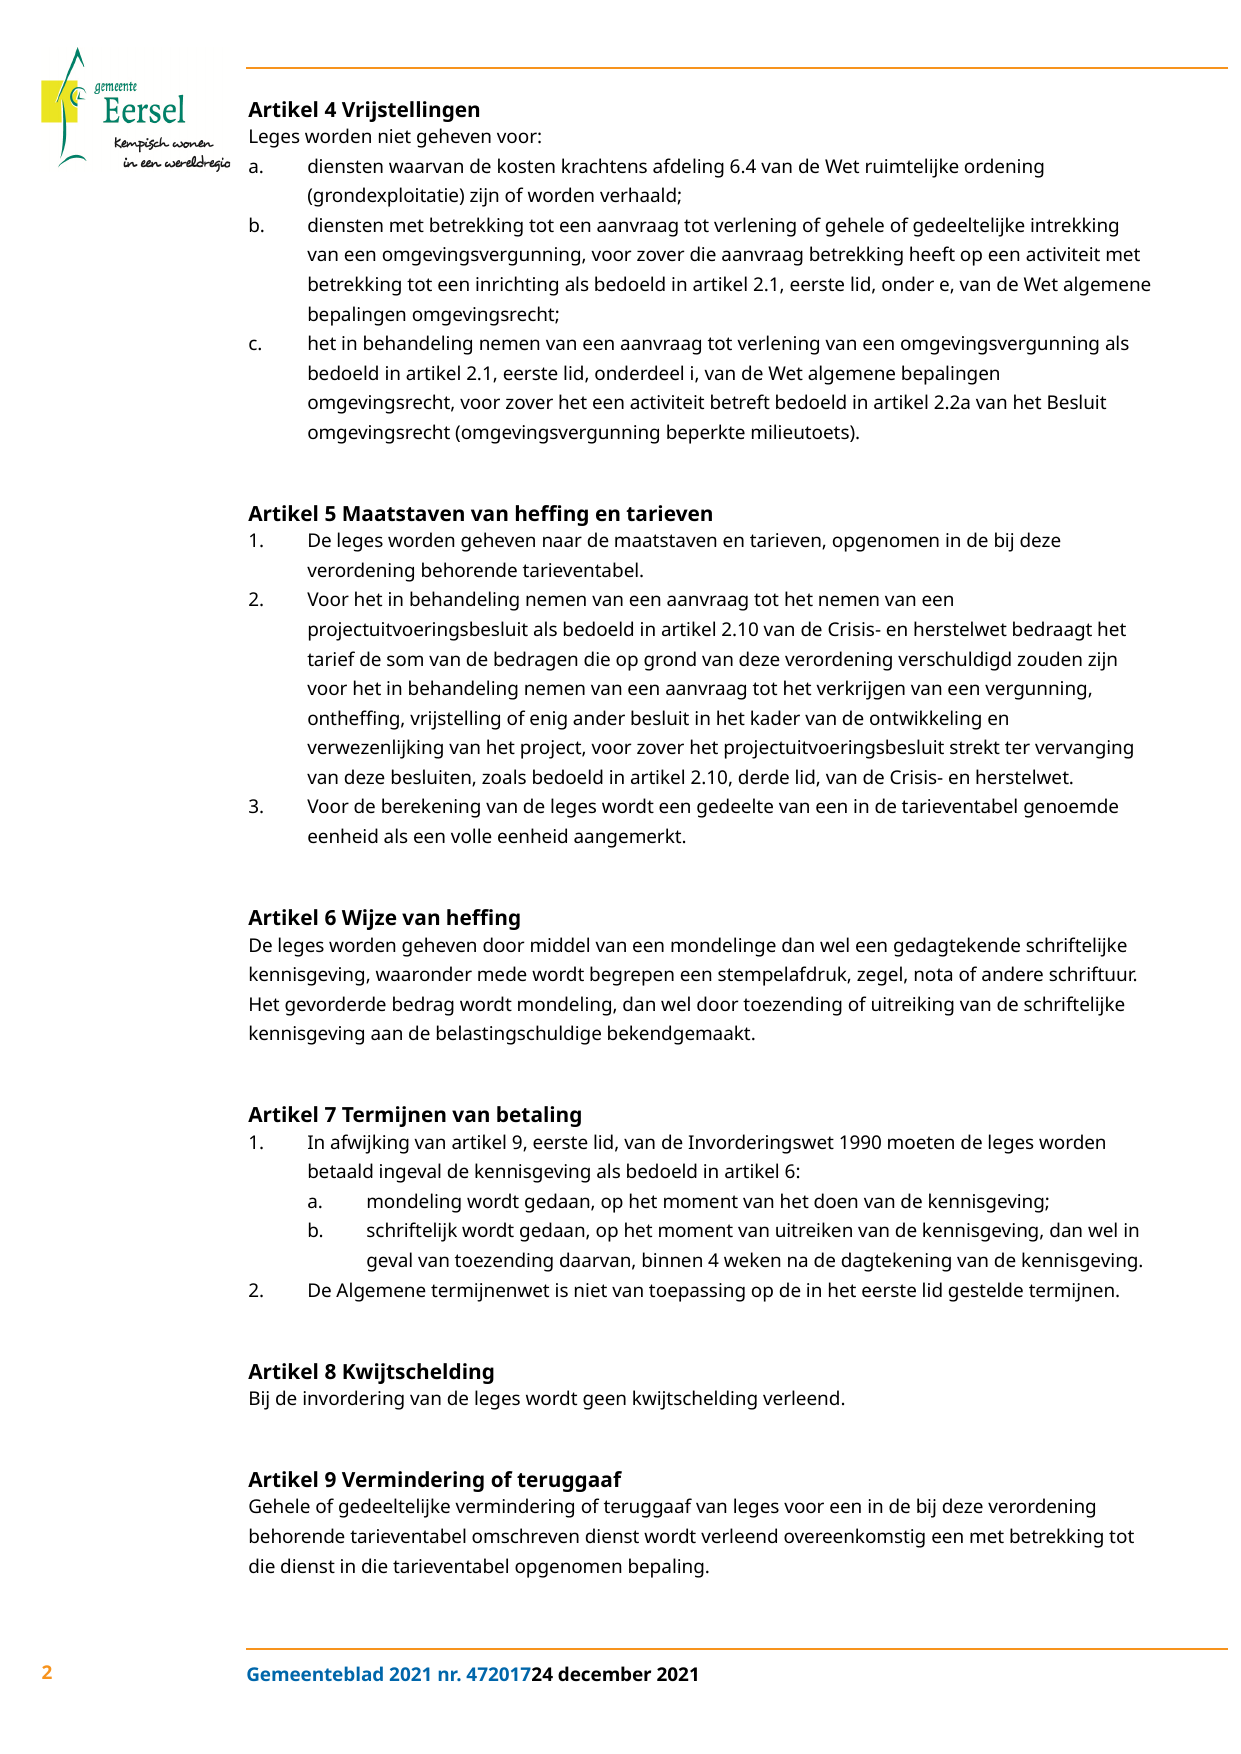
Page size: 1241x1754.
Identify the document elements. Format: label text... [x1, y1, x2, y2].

text De leges worden geheven door middel van een mondelinge dan wel een gedagtekende schriftelijke kennisgeving, waaronder mede wordt begrepen een stempelafdruk, zegel, nota of andere schriftuur. Het gevorderde bedrag wordt mondeling, dan wel door toezending of uitreiking van de schriftelijke kennisgeving aan de belastingschuldige bekendgemaakt. [248, 932, 1152, 1046]
list De leges worden geheven naar de maatstaven en tarieven, opgenomen in de bij deze verordening behorende tarieventabel. [248, 527, 1152, 583]
text Bij de invordering van de leges wordt geen kwijtschelding verleend. [248, 1385, 1152, 1411]
list het in behandeling nemen van een aanvraag tot verlening van een omgevingsvergunning als bedoeld in artikel 2.1, eerste lid, onderdeel i, van de Wet algemene bepalingen omgevingsrecht, voor zover het een activiteit betreft bedoeld in artikel 2.2a van het Besluit omgevingsrecht (omgevingsvergunning beperkte milieutoets). [248, 330, 1152, 445]
list diensten waarvan de kosten krachtens afdeling 6.4 van de Wet ruimtelijke ordening (grondexploitatie) zijn of worden verhaald; [248, 153, 1152, 208]
list Voor de berekening van de leges wordt een gedeelte van een in de tarieventabel genoemde eenheid als een volle eenheid aangemerkt. [248, 794, 1152, 849]
text Artikel 7 Termijnen van betaling [248, 1101, 1152, 1129]
list In afwijking van artikel 9, eerste lid, van de Invorderingswet 1990 moeten de leges worden betaald ingeval de kennisgeving als bedoeld in artikel 6: [248, 1129, 1152, 1184]
text Artikel 8 Kwijtschelding [248, 1357, 1152, 1385]
text Gehele of gedeeltelijke vermindering of teruggaaf van leges voor een in de bij deze verordening behorende tarieventabel omschreven dienst wordt verleend overeenkomstig een met betrekking tot die dienst in die tarieventabel opgenomen bepaling. [248, 1494, 1152, 1579]
list Voor het in behandeling nemen van een aanvraag tot het nemen van een projectuitvoeringsbesluit als bedoeld in artikel 2.10 van de Crisis- en herstelwet bedraagt het tarief de som van de bedragen die op grond van deze verordening verschuldigd zouden zijn voor het in behandeling nemen van een aanvraag tot het verkrijgen van een vergunning, ontheffing, vrijstelling of enig ander besluit in het kader van de ontwikkeling en verwezenlijking van het project, voor zover het projectuitvoeringsbesluit strekt ter vervanging van deze besluiten, zoals bedoeld in artikel 2.10, derde lid, van de Crisis- en herstelwet. [248, 587, 1152, 790]
text Leges worden niet geheven voor: [248, 123, 1152, 149]
list diensten met betrekking tot een aanvraag tot verlening of gehele of gedeeltelijke intrekking van een omgevingsvergunning, voor zover die aanvraag betrekking heeft op een activiteit met betrekking tot een inrichting als bedoeld in artikel 2.1, eerste lid, onder e, van de Wet algemene bepalingen omgevingsrecht; [248, 212, 1152, 326]
list schriftelijk wordt gedaan, op het moment van uitreiken van de kennisgeving, dan wel in geval van toezending daarvan, binnen 4 weken na de dagtekening van de kennisgeving. [307, 1218, 1152, 1273]
text Artikel 9 Vermindering of teruggaaf [248, 1465, 1152, 1494]
list De Algemene termijnenwet is niet van toepassing op de in het eerste lid gestelde termijnen. [248, 1277, 1152, 1303]
picture [41, 47, 231, 172]
text Artikel 6 Wijze van heffing [248, 903, 1152, 932]
list mondeling wordt gedaan, op het moment van het doen van de kennisgeving; [307, 1188, 1152, 1214]
text Artikel 4 Vrijstellingen [248, 95, 1152, 123]
text Artikel 5 Maatstaven van heffing en tarieven [248, 499, 1152, 527]
